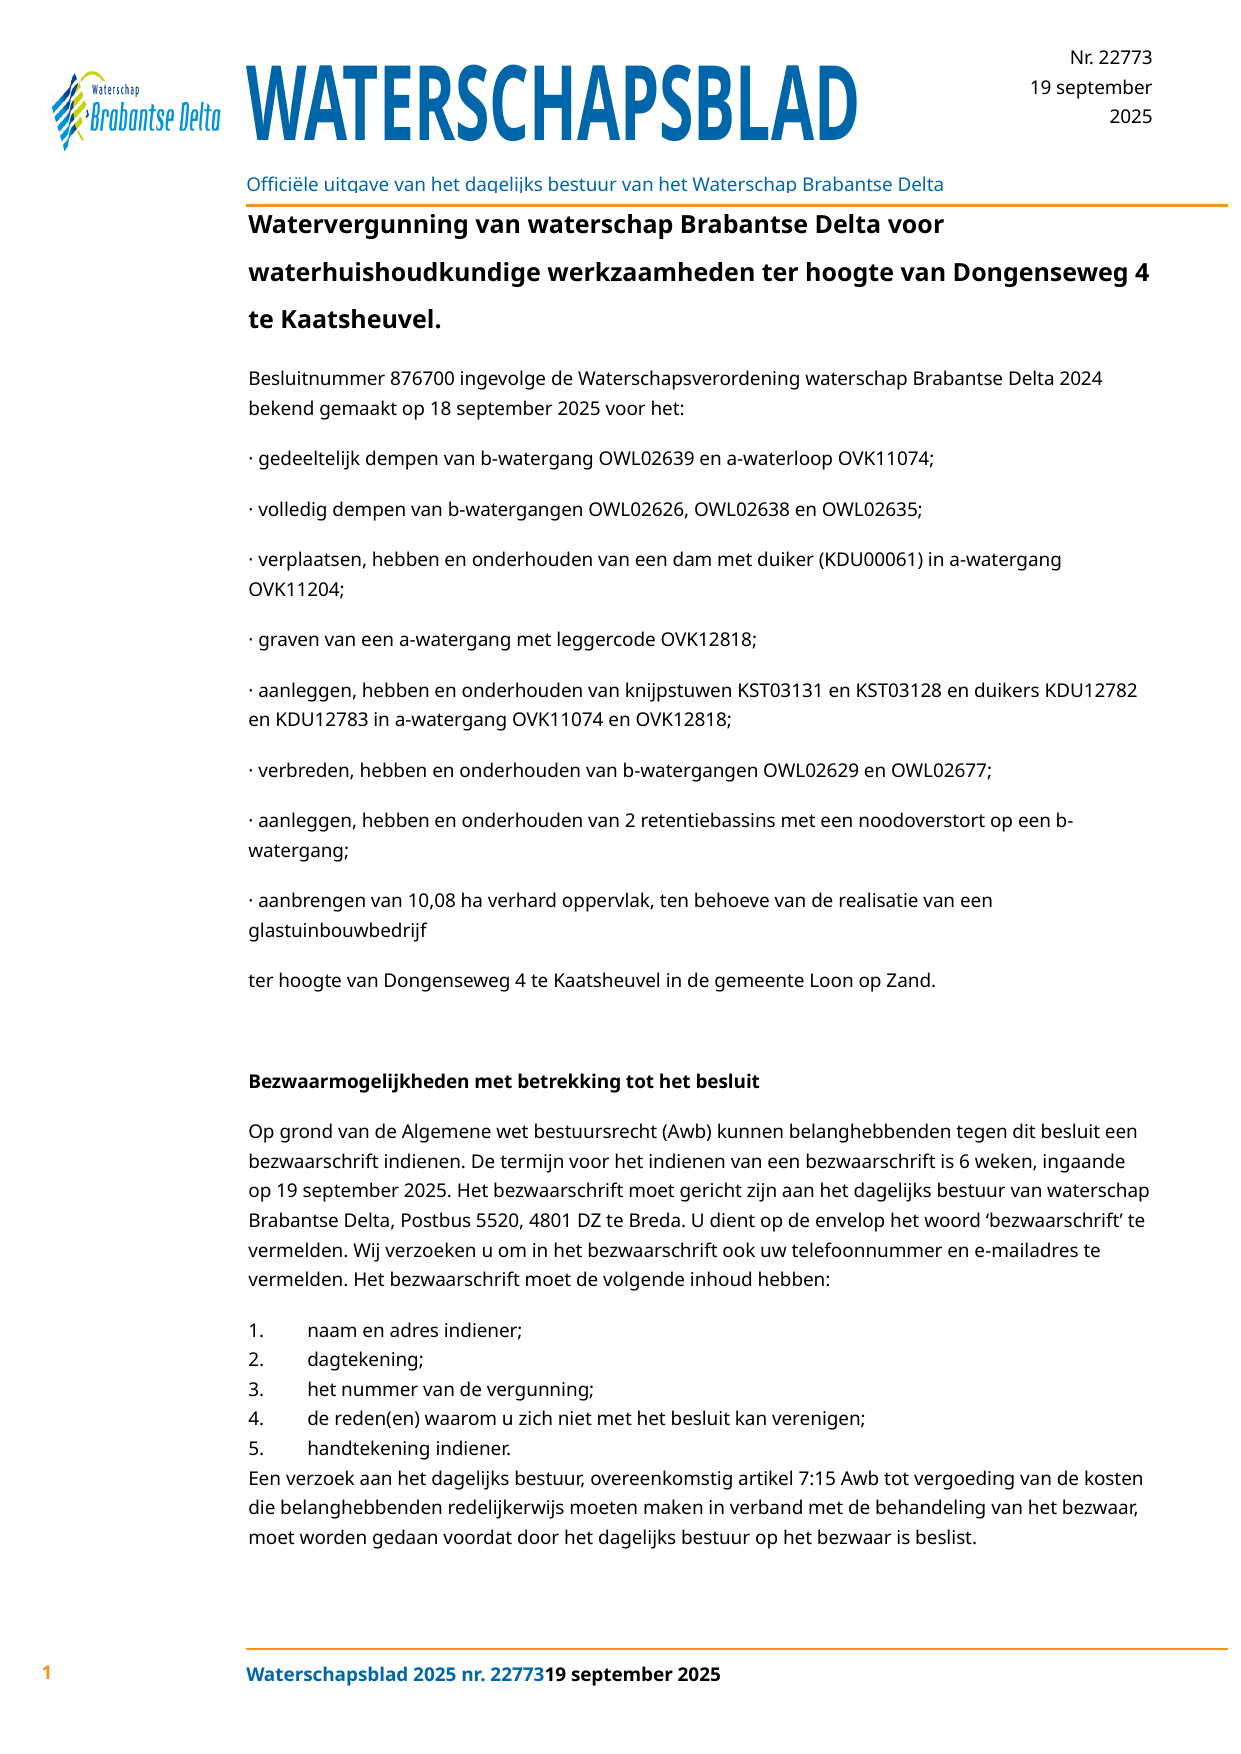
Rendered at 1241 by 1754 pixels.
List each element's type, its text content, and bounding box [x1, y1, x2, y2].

text Op grond van de Algemene wet bestuursrecht (Awb) kunnen belanghebbenden tegen dit besluit een bezwaarschrift indienen. De termijn voor het indienen van een bezwaarschrift is 6 weken, ingaande op 19 september 2025. Het bezwaarschrift moet gericht zijn aan het dagelijks bestuur van waterschap Brabantse Delta, Postbus 5520, 4801 DZ te Breda. U dient op de envelop het woord ‘bezwaarschrift’ te vermelden. Wij verzoeken u om in het bezwaarschrift ook uw telefoonnummer en e‑mailadres te vermelden. Het bezwaarschrift moet de volgende inhoud hebben: [248, 1118, 1152, 1292]
list de reden(en) waarom u zich niet met het besluit kan verenigen; [248, 1406, 1152, 1431]
list dagtekening; [248, 1346, 1152, 1372]
text · aanbrengen van 10,08 ha verhard oppervlak, ten behoeve van de realisatie van een glastuinbouwbedrijf [248, 887, 1152, 942]
text · aanleggen, hebben en onderhouden van 2 retentiebassins met een noodoverstort op een b-watergang; [248, 807, 1152, 862]
text · volledig dempen van b-watergangen OWL02626, OWL02638 en OWL02635; [248, 496, 1152, 522]
list naam en adres indiener; [248, 1317, 1152, 1342]
text · aanleggen, hebben en onderhouden van knijpstuwen KST03131 en KST03128 en duikers KDU12782 en KDU12783 in a-watergang OVK11074 en OVK12818; [248, 677, 1152, 732]
text Besluitnummer 876700 ingevolge de Waterschapsverordening waterschap Brabantse Delta 2024 bekend gemaakt op 18 september 2025 voor het: [248, 366, 1152, 421]
text Een verzoek aan het dagelijks bestuur, overeenkomstig artikel 7:15 Awb tot vergoeding van de kosten die belanghebbenden redelijkerwijs moeten maken in verband met de behandeling van het bezwaar, moet worden gedaan voordat door het dagelijks bestuur op het bezwaar is beslist. [248, 1465, 1152, 1549]
text · graven van een a-watergang met leggercode OVK12818; [248, 626, 1152, 652]
text · verbreden, hebben en onderhouden van b-watergangen OWL02629 en OWL02677; [248, 757, 1152, 782]
list handtekening indiener. [248, 1435, 1152, 1461]
text Bezwaarmogelijkheden met betrekking tot het besluit [248, 1068, 1152, 1094]
list het nummer van de vergunning; [248, 1376, 1152, 1402]
text · gedeeltelijk dempen van b-watergang OWL02639 en a-waterloop OVK11074; [248, 446, 1152, 471]
text · verplaatsen, hebben en onderhouden van een dam met duiker (KDU00061) in a-watergang OVK11204; [248, 546, 1152, 602]
picture [41, 47, 231, 172]
text Watervergunning van waterschap Brabantse Delta voor waterhuishoudkundige werkzaamheden ter hoogte van Dongenseweg 4 te Kaatsheuvel. [248, 207, 1152, 336]
text ter hoogte van Dongenseweg 4 te Kaatsheuvel in de gemeente Loon op Zand. [248, 967, 1152, 993]
